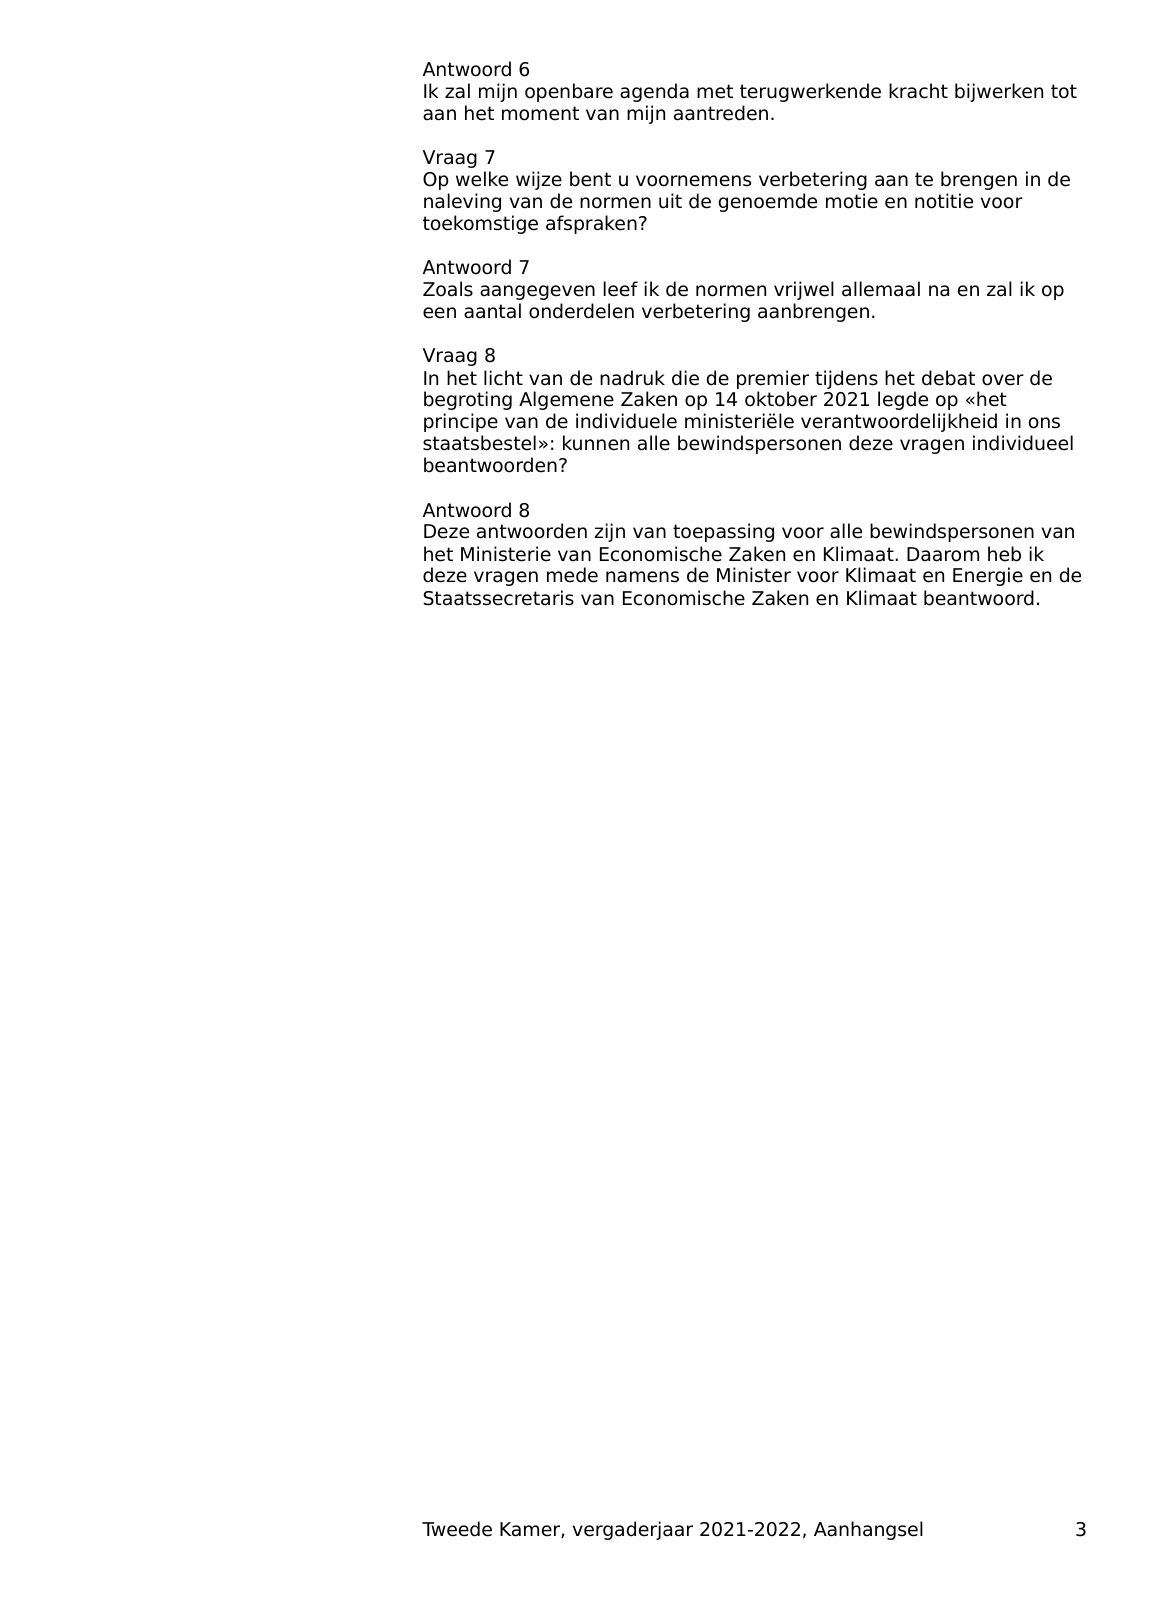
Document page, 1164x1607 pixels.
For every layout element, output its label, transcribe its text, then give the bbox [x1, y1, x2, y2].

text In het licht van de nadruk die de premier tijdens het debat over de begroting Algemene Zaken op 14 oktober 2021 legde op «het principe van de individuele ministeriële verantwoordelijkheid in ons staatsbestel»: kunnen alle bewindspersonen deze vragen individueel beantwoorden? [422, 367, 1087, 477]
text Antwoord 6 [422, 59, 1087, 81]
text Vraag 8 [422, 345, 1087, 367]
text Antwoord 8 [422, 499, 1087, 521]
text Deze antwoorden zijn van toepassing voor alle bewindspersonen van het Ministerie van Economische Zaken en Klimaat. Daarom heb ik deze vragen mede namens de Minister voor Klimaat en Energie en de Staatssecretaris van Economische Zaken en Klimaat beantwoord. [422, 521, 1087, 609]
text Zoals aangegeven leef ik de normen vrijwel allemaal na en zal ik op een aantal onderdelen verbetering aanbrengen. [422, 279, 1087, 323]
text Ik zal mijn openbare agenda met terugwerkende kracht bijwerken tot aan het moment van mijn aantreden. [422, 81, 1087, 125]
text Antwoord 7 [422, 257, 1087, 279]
text Op welke wijze bent u voornemens verbetering aan te brengen in de naleving van de normen uit de genoemde motie en notitie voor toekomstige afspraken? [422, 169, 1087, 235]
text Vraag 7 [422, 147, 1087, 169]
